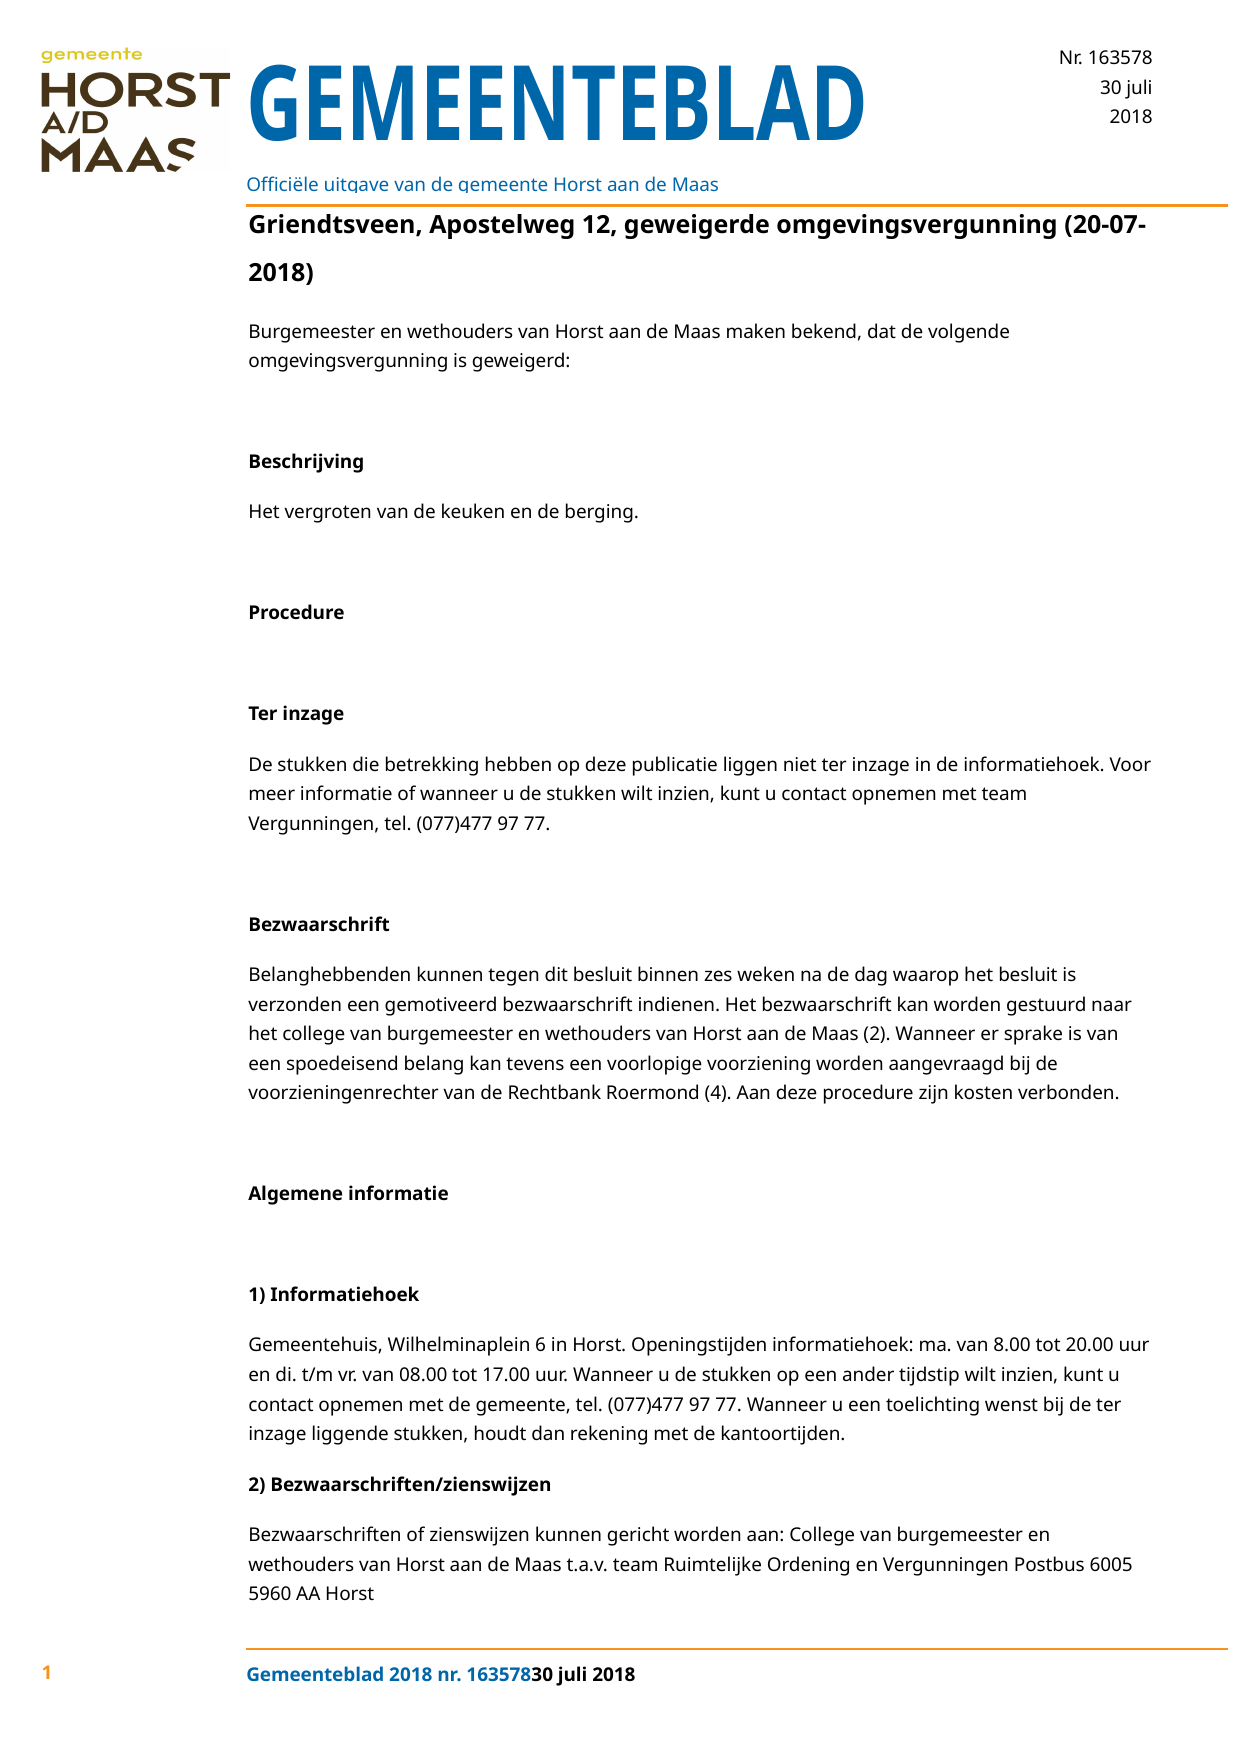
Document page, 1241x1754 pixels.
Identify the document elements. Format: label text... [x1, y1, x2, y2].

text 1) Informatiehoek [248, 1281, 1152, 1307]
text Bezwaarschriften of zienswijzen kunnen gericht worden aan: College van burgemeester en wethouders van Horst aan de Maas t.a.v. team Ruimtelijke Ordening en Vergunningen Postbus 6005 5960 AA Horst [248, 1521, 1152, 1606]
text Beschrijving [248, 448, 1152, 474]
text Burgemeester en wethouders van Horst aan de Maas maken bekend, dat de volgende omgevingsvergunning is geweigerd: [248, 318, 1152, 373]
text De stukken die betrekking hebben op deze publicatie liggen niet ter inzage in de informatiehoek. Voor meer informatie of wanneer u de stukken wilt inzien, kunt u contact opnemen met team Vergunningen, tel. (077)477 97 77. [248, 751, 1152, 836]
text Ter inzage [248, 700, 1152, 726]
text 2) Bezwaarschriften/zienswijzen [248, 1471, 1152, 1497]
text Het vergroten van de keuken en de berging. [248, 499, 1152, 524]
picture [41, 47, 231, 172]
text Griendtsveen, Apostelweg 12, geweigerde omgevingsvergunning (20-07-2018) [248, 207, 1152, 288]
text Procedure [248, 599, 1152, 625]
text Belanghebbenden kunnen tegen dit besluit binnen zes weken na de dag waarop het besluit is verzonden een gemotiveerd bezwaarschrift indienen. Het bezwaarschrift kan worden gestuurd naar het college van burgemeester en wethouders van Horst aan de Maas (2). Wanneer er sprake is van een spoedeisend belang kan tevens een voorlopige voorziening worden aangevraagd bij de voorzieningenrechter van de Rechtbank Roermond (4). Aan deze procedure zijn kosten verbonden. [248, 961, 1152, 1105]
text Gemeentehuis, Wilhelminaplein 6 in Horst. Openingstijden informatiehoek: ma. van 8.00 tot 20.00 uur en di. t/m vr. van 08.00 tot 17.00 uur. Wanneer u de stukken op een ander tijdstip wilt inzien, kunt u contact opnemen met de gemeente, tel. (077)477 97 77. Wanneer u een toelichting wenst bij de ter inzage liggende stukken, houdt dan rekening met de kantoortijden. [248, 1332, 1152, 1446]
text Bezwaarschrift [248, 911, 1152, 937]
text Algemene informatie [248, 1180, 1152, 1206]
